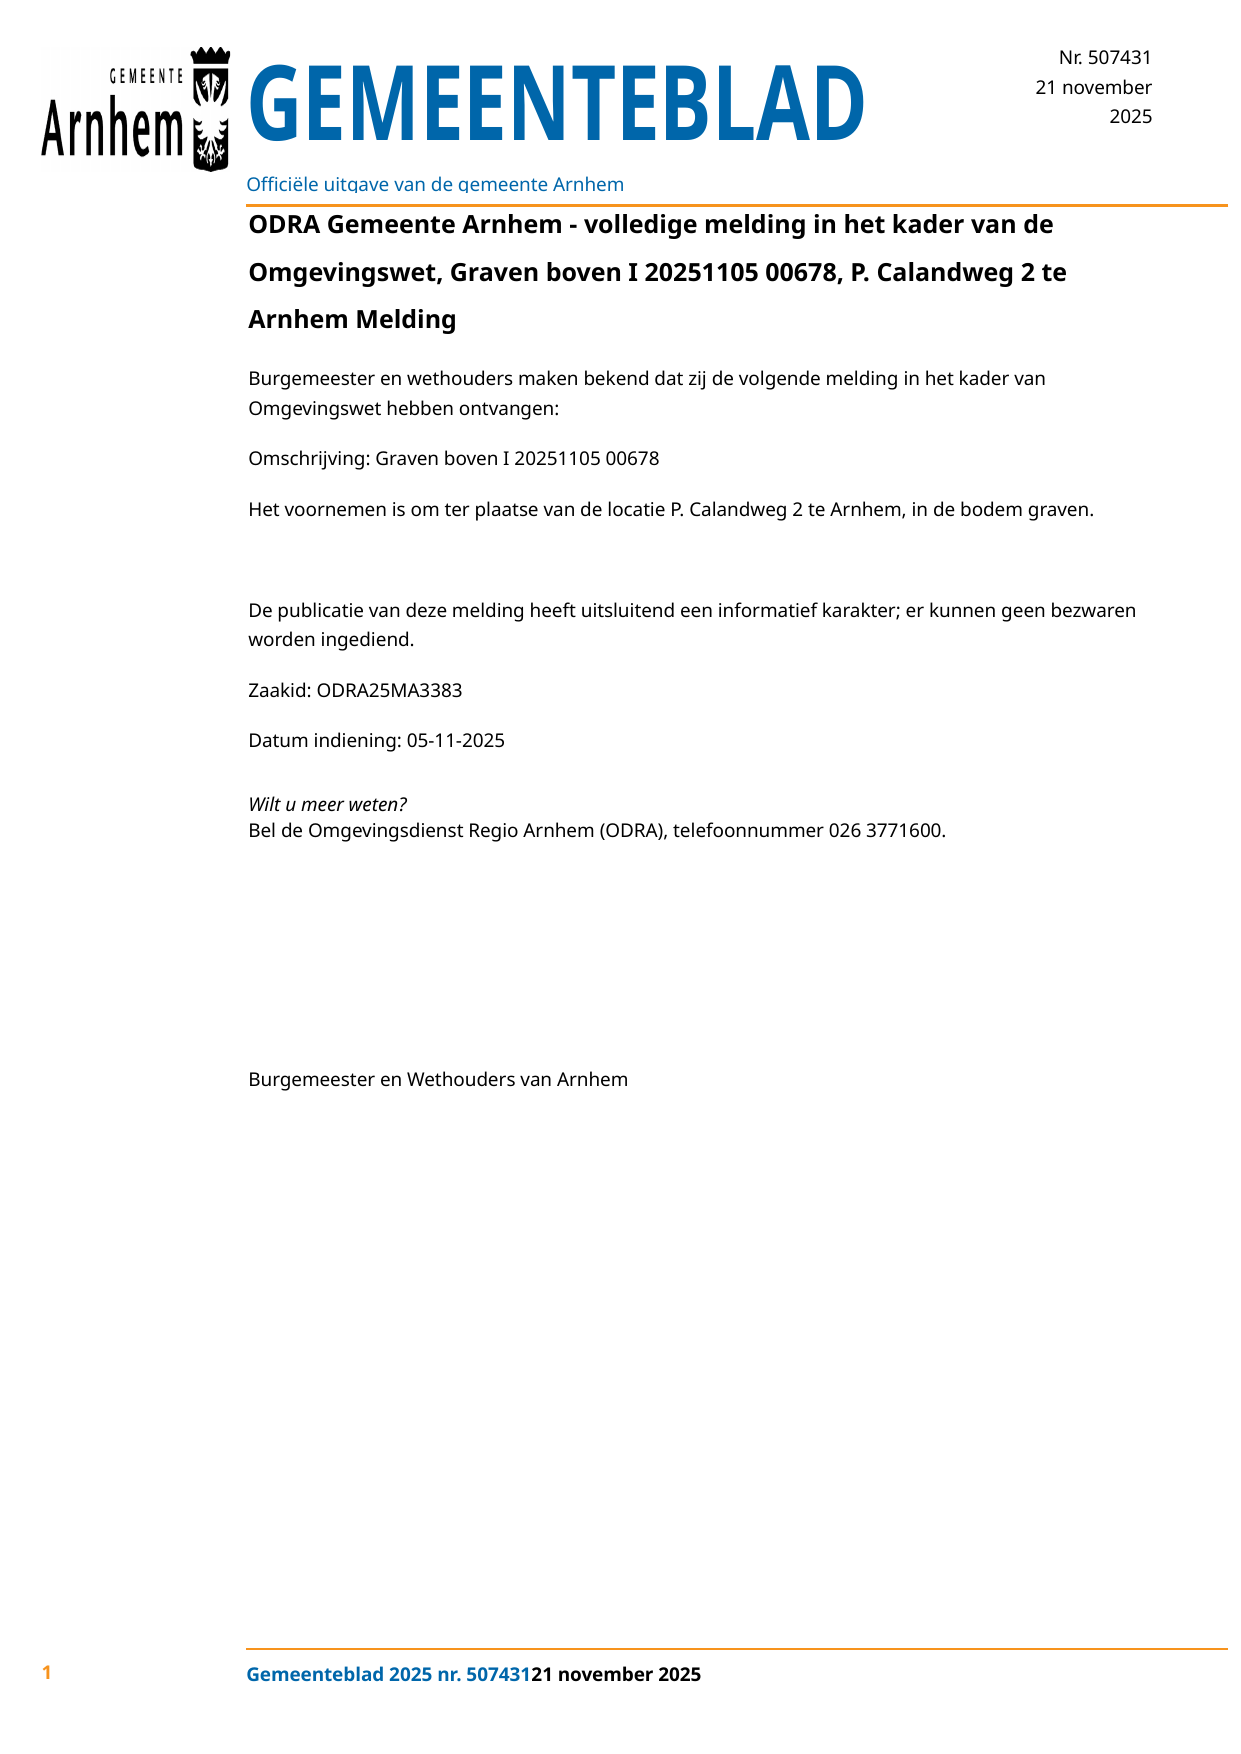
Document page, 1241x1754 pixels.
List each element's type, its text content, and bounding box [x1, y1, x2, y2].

text Het voornemen is om ter plaatse van de locatie P. Calandweg 2 te Arnhem, in de bodem graven. [248, 496, 1152, 522]
text De publicatie van deze melding heeft uitsluitend een informatief karakter; er kunnen geen bezwaren worden ingediend. [248, 597, 1152, 652]
text Zaakid: ODRA25MA3383 [248, 677, 1152, 702]
text Bel de Omgevingsdienst Regio Arnhem (ODRA), telefoonnummer 026 3771600. [248, 817, 1152, 843]
text Datum indiening: 05-11-2025 [248, 727, 1152, 753]
text Wilt u meer weten? [248, 791, 1152, 817]
text Burgemeester en Wethouders van Arnhem [248, 1066, 1152, 1092]
picture [41, 47, 231, 172]
text ODRA Gemeente Arnhem - volledige melding in het kader van de Omgevingswet, Graven boven I 20251105 00678, P. Calandweg 2 te Arnhem Melding [248, 207, 1152, 336]
text Omschrijving: Graven boven I 20251105 00678 [248, 446, 1152, 471]
text Burgemeester en wethouders maken bekend dat zij de volgende melding in het kader van Omgevingswet hebben ontvangen: [248, 366, 1152, 421]
